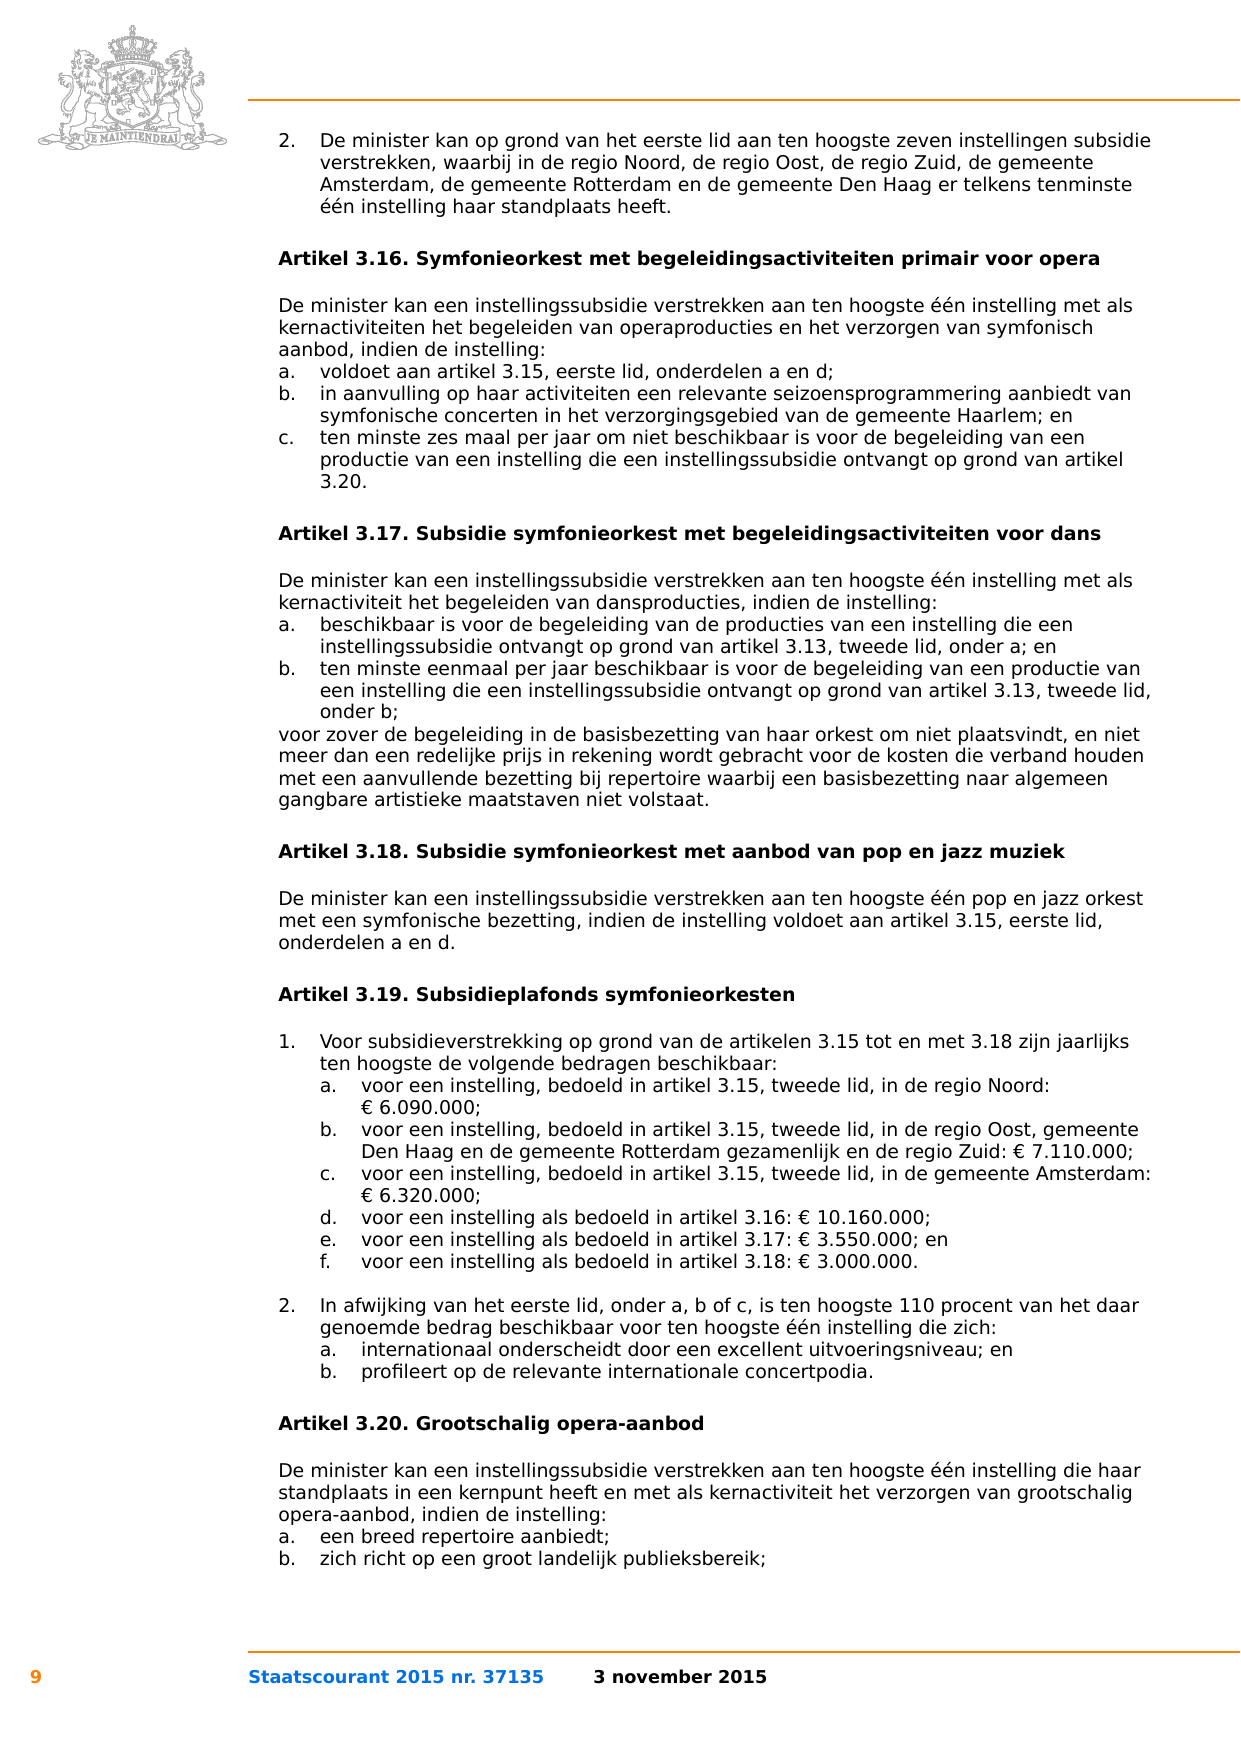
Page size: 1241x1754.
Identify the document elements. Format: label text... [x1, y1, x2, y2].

text b. profileert op de relevante internationale concertpodia. [319, 1361, 1163, 1383]
text De minister kan een instellingssubsidie verstrekken aan ten hoogste één instelling met als kernactiviteit het begeleiden van dansproducties, indien de instelling: [278, 569, 1163, 613]
text a. internationaal onderscheidt door een excellent uitvoeringsniveau; en [319, 1339, 1163, 1361]
text 1. Voor subsidieverstrekking op grond van de artikelen 3.15 tot en met 3.18 zijn jaarlijks ten hoogste de volgende bedragen beschikbaar: [278, 1031, 1163, 1075]
text c. voor een instelling, bedoeld in artikel 3.15, tweede lid, in de gemeente Amsterdam: € 6.320.000; [319, 1163, 1163, 1207]
text a. voor een instelling, bedoeld in artikel 3.15, tweede lid, in de regio Noord: € 6.090.000; [319, 1075, 1163, 1119]
text a. beschikbaar is voor de begeleiding van de producties van een instelling die een instellingssubsidie ontvangt op grond van artikel 3.13, tweede lid, onder a; en [278, 613, 1163, 657]
text De minister kan een instellingssubsidie verstrekken aan ten hoogste één instelling met als kernactiviteiten het begeleiden van operaproducties en het verzorgen van symfonisch aanbod, indien de instelling: [278, 295, 1163, 361]
text voor zover de begeleiding in de basisbezetting van haar orkest om niet plaatsvindt, en niet meer dan een redelijke prijs in rekening wordt gebracht voor de kosten die verband houden met een aanvullende bezetting bij repertoire waarbij een basisbezetting naar algemeen gangbare artistieke maatstaven niet volstaat. [278, 723, 1163, 811]
text f. voor een instelling als bedoeld in artikel 3.18: € 3.000.000. [319, 1251, 1163, 1273]
text De minister kan een instellingssubsidie verstrekken aan ten hoogste één pop en jazz orkest met een symfonische bezetting, indien de instelling voldoet aan artikel 3.15, eerste lid, onderdelen a en d. [278, 888, 1163, 954]
picture [38, 25, 227, 150]
text b. ten minste eenmaal per jaar beschikbaar is voor de begeleiding van een productie van een instelling die een instellingssubsidie ontvangt op grond van artikel 3.13, tweede lid, onder b; [278, 657, 1163, 723]
subtitle Artikel 3.18. Subsidie symfonieorkest met aanbod van pop en jazz muziek [278, 841, 1163, 863]
text e. voor een instelling als bedoeld in artikel 3.17: € 3.550.000; en [319, 1229, 1163, 1251]
text 2. De minister kan op grond van het eerste lid aan ten hoogste zeven instellingen subsidie verstrekken, waarbij in de regio Noord, de regio Oost, de regio Zuid, de gemeente Amsterdam, de gemeente Rotterdam en de gemeente Den Haag er telkens tenminste één instelling haar standplaats heeft. [278, 130, 1163, 218]
text 2. In afwijking van het eerste lid, onder a, b of c, is ten hoogste 110 procent van het daar genoemde bedrag beschikbaar voor ten hoogste één instelling die zich: [278, 1295, 1163, 1339]
text b. voor een instelling, bedoeld in artikel 3.15, tweede lid, in de regio Oost, gemeente Den Haag en de gemeente Rotterdam gezamenlijk en de regio Zuid: € 7.110.000; [319, 1119, 1163, 1163]
text b. in aanvulling op haar activiteiten een relevante seizoensprogrammering aanbiedt van symfonische concerten in het verzorgingsgebied van de gemeente Haarlem; en [278, 383, 1163, 427]
text b. zich richt op een groot landelijk publieksbereik; [278, 1548, 1163, 1570]
text a. voldoet aan artikel 3.15, eerste lid, onderdelen a en d; [278, 361, 1163, 383]
subtitle Artikel 3.16. Symfonieorkest met begeleidingsactiviteiten primair voor opera [278, 248, 1163, 270]
subtitle Artikel 3.19. Subsidieplafonds symfonieorkesten [278, 984, 1163, 1006]
text a. een breed repertoire aanbiedt; [278, 1526, 1163, 1548]
text De minister kan een instellingssubsidie verstrekken aan ten hoogste één instelling die haar standplaats in een kernpunt heeft en met als kernactiviteit het verzorgen van grootschalig opera-aanbod, indien de instelling: [278, 1460, 1163, 1526]
text c. ten minste zes maal per jaar om niet beschikbaar is voor de begeleiding van een productie van een instelling die een instellingssubsidie ontvangt op grond van artikel 3.20. [278, 427, 1163, 493]
text d. voor een instelling als bedoeld in artikel 3.16: € 10.160.000; [319, 1207, 1163, 1229]
subtitle Artikel 3.17. Subsidie symfonieorkest met begeleidingsactiviteiten voor dans [278, 523, 1163, 544]
subtitle Artikel 3.20. Grootschalig opera-aanbod [278, 1413, 1163, 1435]
